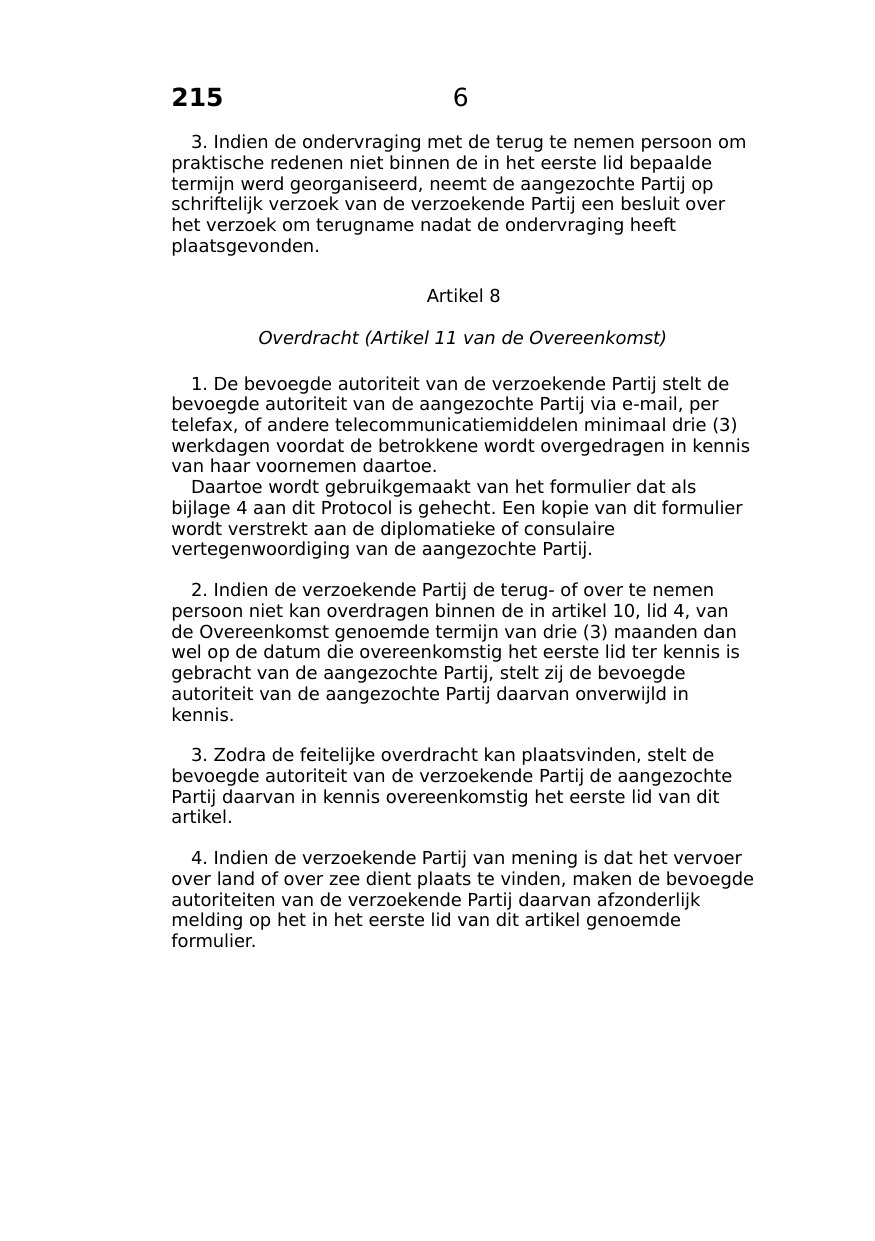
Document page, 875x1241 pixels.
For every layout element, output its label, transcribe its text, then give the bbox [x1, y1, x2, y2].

text Daartoe wordt gebruikgemaakt van het formulier dat als bijlage 4 aan dit Protocol is gehecht. Een kopie van dit formulier wordt verstrekt aan de diplomatieke of consulaire vertegenwoordiging van de aangezochte Partij. [171, 477, 756, 560]
subtitle Artikel 8 Overdracht (Artikel 11 van de Overeenkomst) [171, 286, 756, 348]
text 3. Indien de ondervraging met de terug te nemen persoon om praktische redenen niet binnen de in het eerste lid bepaalde termijn werd georganiseerd, neemt de aangezochte Partij op schriftelijk verzoek van de verzoekende Partij een besluit over het verzoek om terugname nadat de ondervraging heeft plaatsgevonden. [171, 132, 756, 256]
text 1. De bevoegde autoriteit van de verzoekende Partij stelt de bevoegde autoriteit van de aangezochte Partij via e-mail, per telefax, of andere telecommunicatiemiddelen minimaal drie (3) werkdagen voordat de betrokkene wordt overgedragen in kennis van haar voornemen daartoe. [171, 373, 756, 477]
text 3. Zodra de feitelijke overdracht kan plaatsvinden, stelt de bevoegde autoriteit van de verzoekende Partij de aangezochte Partij daarvan in kennis overeenkomstig het eerste lid van dit artikel. [171, 745, 756, 828]
text 4. Indien de verzoekende Partij van mening is dat het vervoer over land of over zee dient plaats te vinden, maken de bevoegde autoriteiten van de verzoekende Partij daarvan afzonderlijk melding op het in het eerste lid van dit artikel genoemde formulier. [171, 848, 756, 952]
text 2. Indien de verzoekende Partij de terug- of over te nemen persoon niet kan overdragen binnen de in artikel 10, lid 4, van de Overeenkomst genoemde termijn van drie (3) maanden dan wel op de datum die overeenkomstig het eerste lid ter kennis is gebracht van de aangezochte Partij, stelt zij de bevoegde autoriteit van de aangezochte Partij daarvan onverwijld in kennis. [171, 580, 756, 725]
